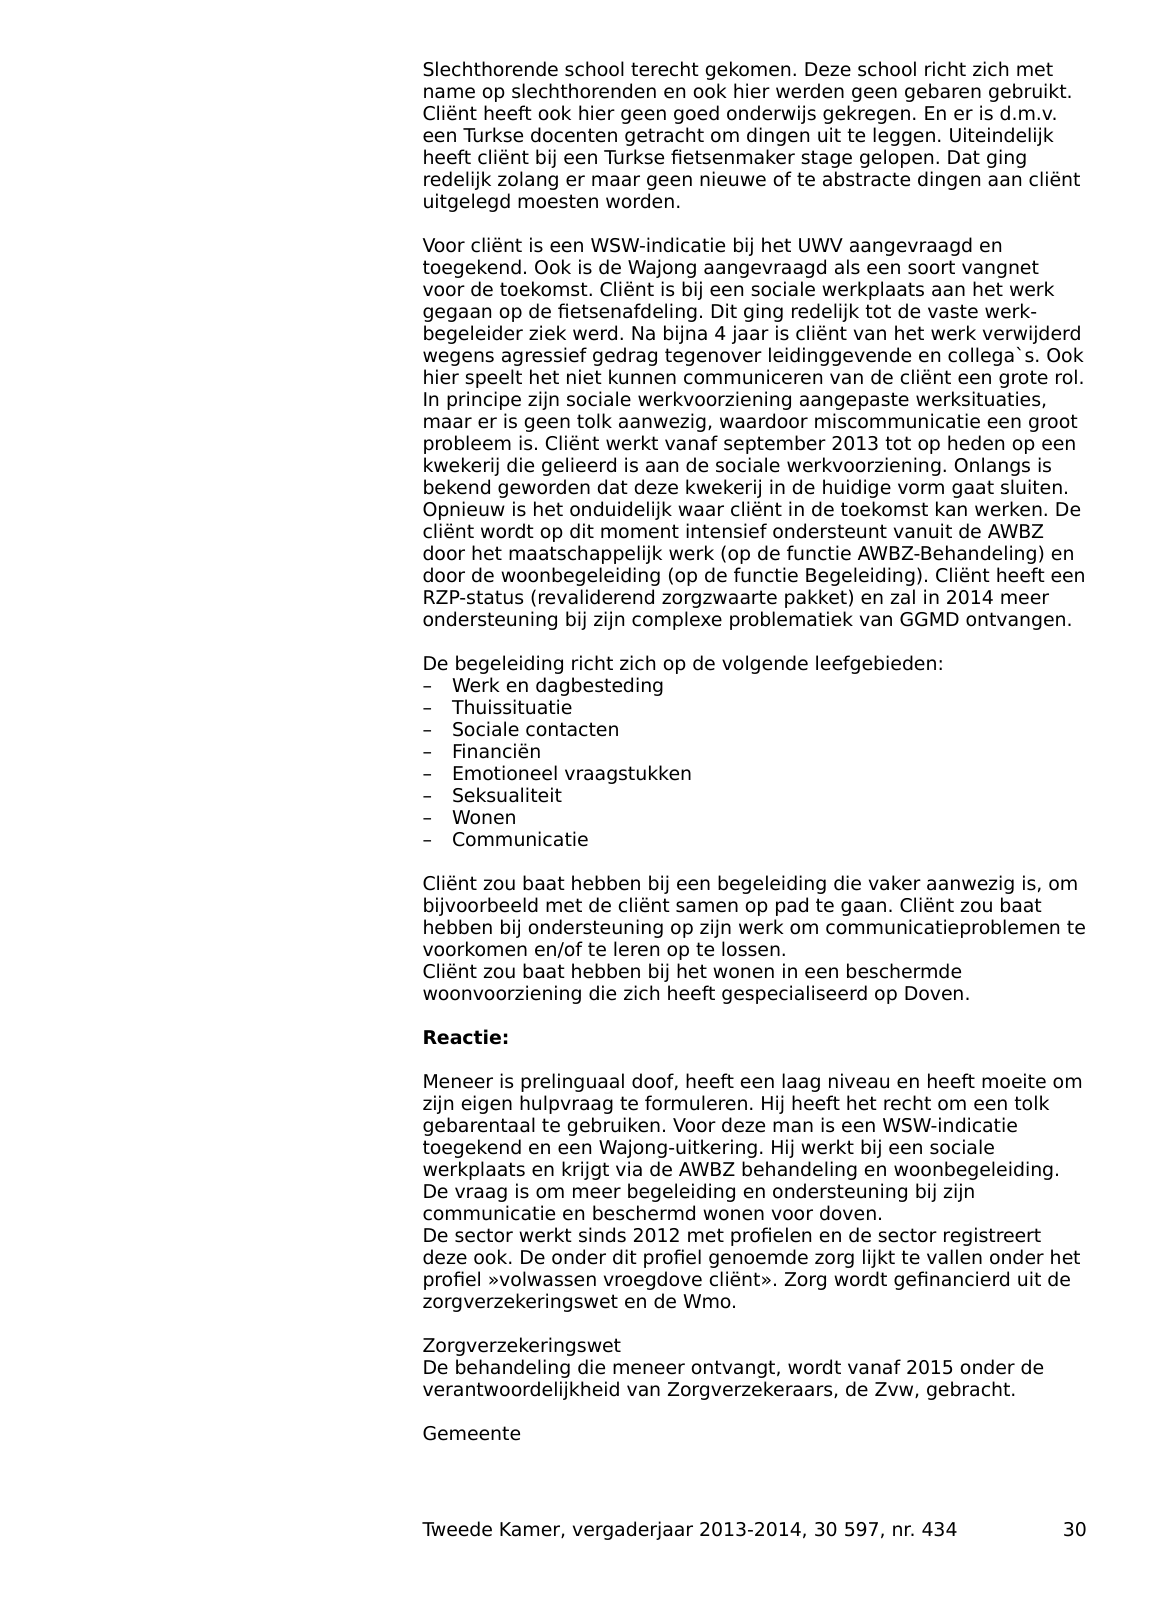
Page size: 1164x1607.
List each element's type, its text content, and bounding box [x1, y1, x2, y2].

text Slechthorende school terecht gekomen. Deze school richt zich met name op slechthorenden en ook hier werden geen gebaren gebruikt. Cliënt heeft ook hier geen goed onderwijs gekregen. En er is d.m.v. een Turkse docenten getracht om dingen uit te leggen. Uiteindelijk heeft cliënt bij een Turkse fietsenmaker stage gelopen. Dat ging redelijk zolang er maar geen nieuwe of te abstracte dingen aan cliënt uitgelegd moesten worden. [422, 59, 1087, 213]
text – Emotioneel vraagstukken [422, 763, 1087, 785]
text – Werk en dagbesteding [422, 675, 1087, 697]
text Voor cliënt is een WSW-indicatie bij het UWV aangevraagd en toegekend. Ook is de Wajong aangevraagd als een soort vangnet voor de toekomst. Cliënt is bij een sociale werkplaats aan het werk gegaan op de fietsenafdeling. Dit ging redelijk tot de vaste werk-begeleider ziek werd. Na bijna 4 jaar is cliënt van het werk verwijderd wegens agressief gedrag tegenover leidinggevende en collega`s. Ook hier speelt het niet kunnen communiceren van de cliënt een grote rol. In principe zijn sociale werkvoorziening aangepaste werksituaties, maar er is geen tolk aanwezig, waardoor miscommunicatie een groot probleem is. Cliënt werkt vanaf september 2013 tot op heden op een kwekerij die gelieerd is aan de sociale werkvoorziening. Onlangs is bekend geworden dat deze kwekerij in de huidige vorm gaat sluiten. Opnieuw is het onduidelijk waar cliënt in de toekomst kan werken. De cliënt wordt op dit moment intensief ondersteunt vanuit de AWBZ door het maatschappelijk werk (op de functie AWBZ-Behandeling) en door de woonbegeleiding (op de functie Begeleiding). Cliënt heeft een RZP-status (revaliderend zorgzwaarte pakket) en zal in 2014 meer ondersteuning bij zijn complexe problematiek van GGMD ontvangen. [422, 235, 1087, 631]
text – Thuissituatie [422, 697, 1087, 719]
text Zorgverzekeringswet [422, 1335, 1087, 1357]
text Gemeente [422, 1423, 1087, 1445]
text De sector werkt sinds 2012 met profielen en de sector registreert deze ook. De onder dit profiel genoemde zorg lijkt te vallen onder het profiel »volwassen vroegdove cliënt». Zorg wordt gefinancierd uit de zorgverzekeringswet en de Wmo. [422, 1225, 1087, 1313]
text De begeleiding richt zich op de volgende leefgebieden: [422, 653, 1087, 675]
text Cliënt zou baat hebben bij een begeleiding die vaker aanwezig is, om bijvoorbeeld met de cliënt samen op pad te gaan. Cliënt zou baat hebben bij ondersteuning op zijn werk om communicatieproblemen te voorkomen en/of te leren op te lossen. [422, 873, 1087, 961]
text – Wonen [422, 807, 1087, 829]
text – Sociale contacten [422, 719, 1087, 741]
text – Seksualiteit [422, 785, 1087, 807]
text – Financiën [422, 741, 1087, 763]
text – Communicatie [422, 829, 1087, 851]
text De behandeling die meneer ontvangt, wordt vanaf 2015 onder de verantwoordelijkheid van Zorgverzekeraars, de Zvw, gebracht. [422, 1357, 1087, 1401]
subtitle Reactie: [422, 1027, 1087, 1049]
text Meneer is prelinguaal doof, heeft een laag niveau en heeft moeite om zijn eigen hulpvraag te formuleren. Hij heeft het recht om een tolk gebarentaal te gebruiken. Voor deze man is een WSW-indicatie toegekend en een Wajong-uitkering. Hij werkt bij een sociale werkplaats en krijgt via de AWBZ behandeling en woonbegeleiding. De vraag is om meer begeleiding en ondersteuning bij zijn communicatie en beschermd wonen voor doven. [422, 1071, 1087, 1225]
text Cliënt zou baat hebben bij het wonen in een beschermde woonvoorziening die zich heeft gespecialiseerd op Doven. [422, 961, 1087, 1005]
